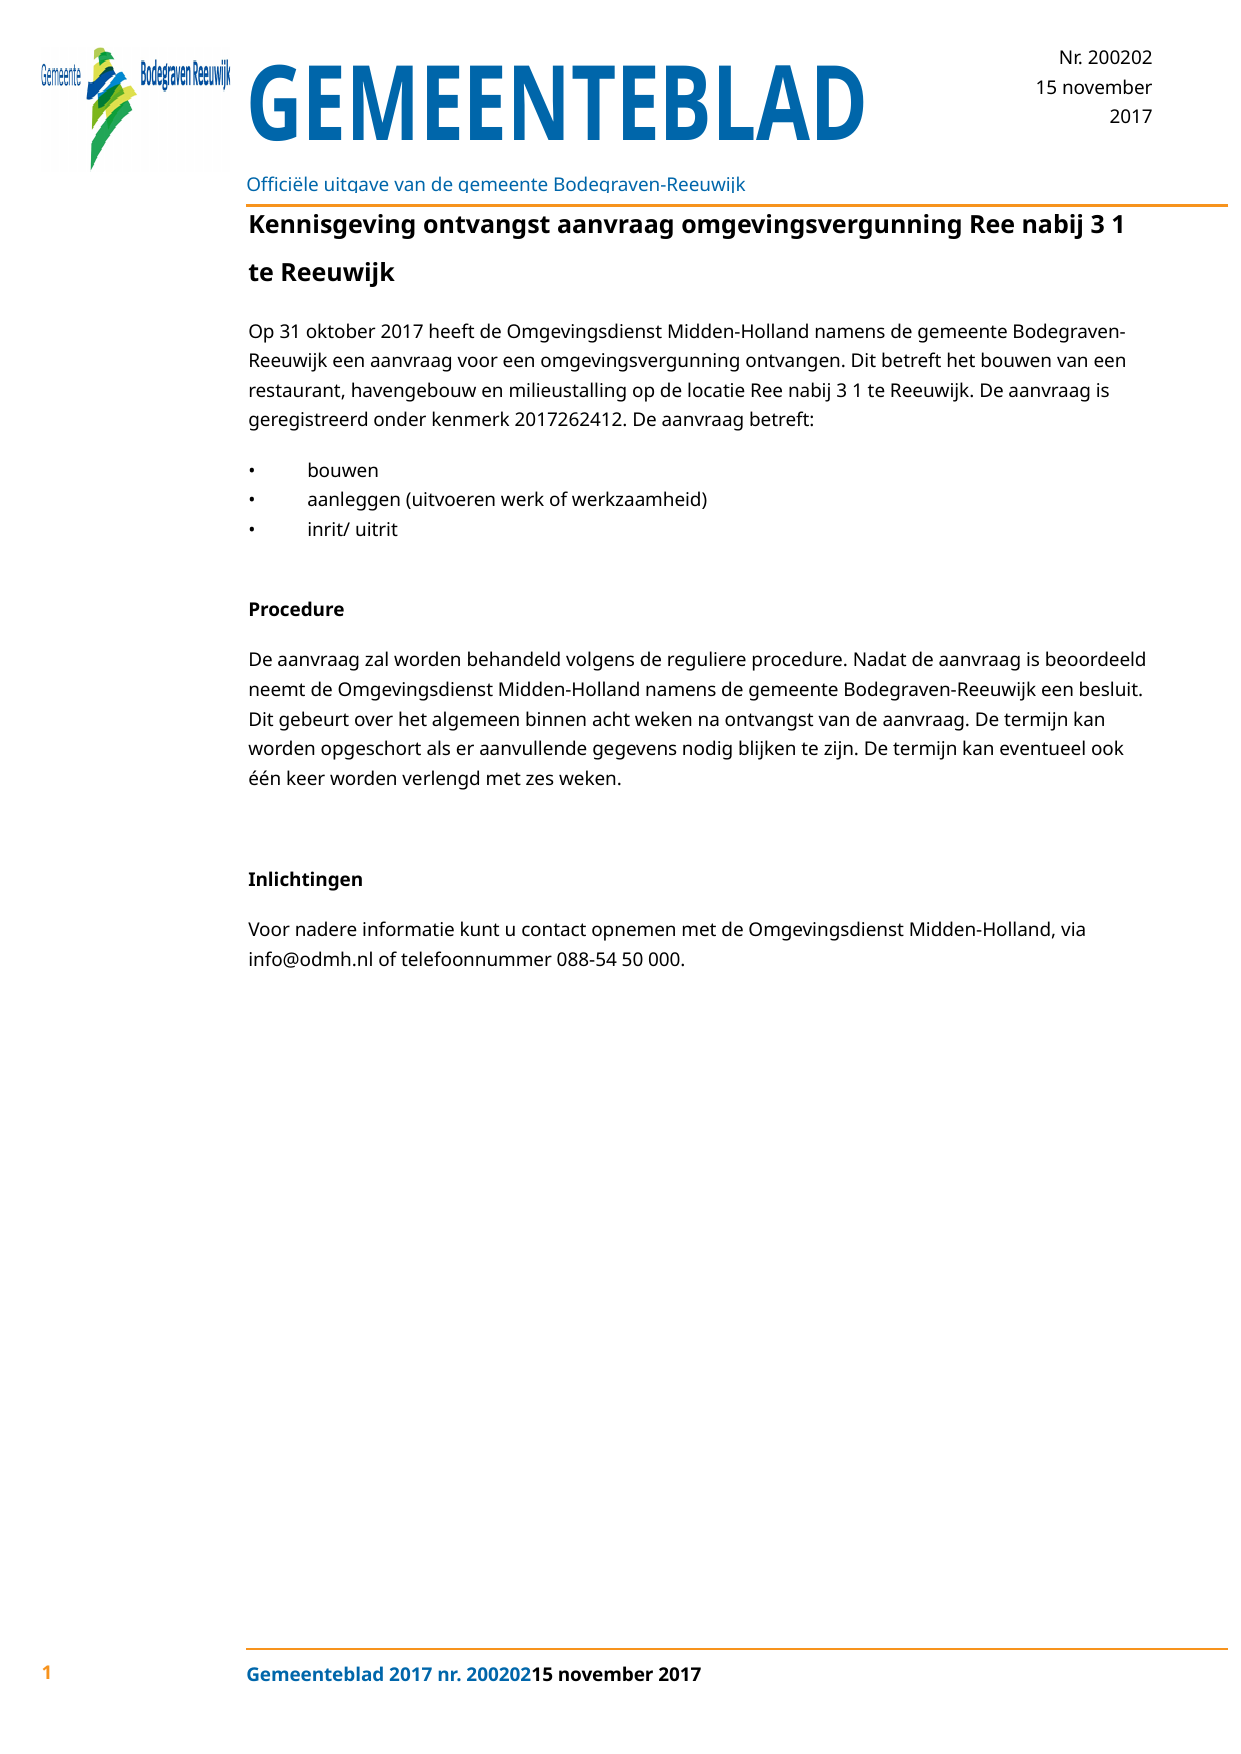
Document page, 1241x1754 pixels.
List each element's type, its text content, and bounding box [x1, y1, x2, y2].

text De aanvraag zal worden behandeld volgens de reguliere procedure. Nadat de aanvraag is beoordeeld neemt de Omgevingsdienst Midden-Holland namens de gemeente Bodegraven-Reeuwijk een besluit. Dit gebeurt over het algemeen binnen acht weken na ontvangst van de aanvraag. De termijn kan worden opgeschort als er aanvullende gegevens nodig blijken te zijn. De termijn kan eventueel ook één keer worden verlengd met zes weken. [248, 647, 1152, 791]
picture [41, 47, 231, 172]
text Kennisgeving ontvangst aanvraag omgevingsvergunning Ree nabij 3 1 te Reeuwijk [248, 207, 1152, 288]
list bouwen [248, 457, 1152, 483]
list inrit/ uitrit [248, 516, 1152, 542]
text Inlichtingen [248, 866, 1152, 892]
text Voor nadere informatie kunt u contact opnemen met de Omgevingsdienst Midden-Holland, via info@odmh.nl of telefoonnummer 088-54 50 000. [248, 916, 1152, 972]
text Procedure [248, 596, 1152, 622]
text Op 31 oktober 2017 heeft de Omgevingsdienst Midden-Holland namens de gemeente Bodegraven-Reeuwijk een aanvraag voor een omgevingsvergunning ontvangen. Dit betreft het bouwen van een restaurant, havengebouw en milieustalling op de locatie Ree nabij 3 1 te Reeuwijk. De aanvraag is geregistreerd onder kenmerk 2017262412. De aanvraag betreft: [248, 318, 1152, 432]
list aanleggen (uitvoeren werk of werkzaamheid) [248, 487, 1152, 512]
